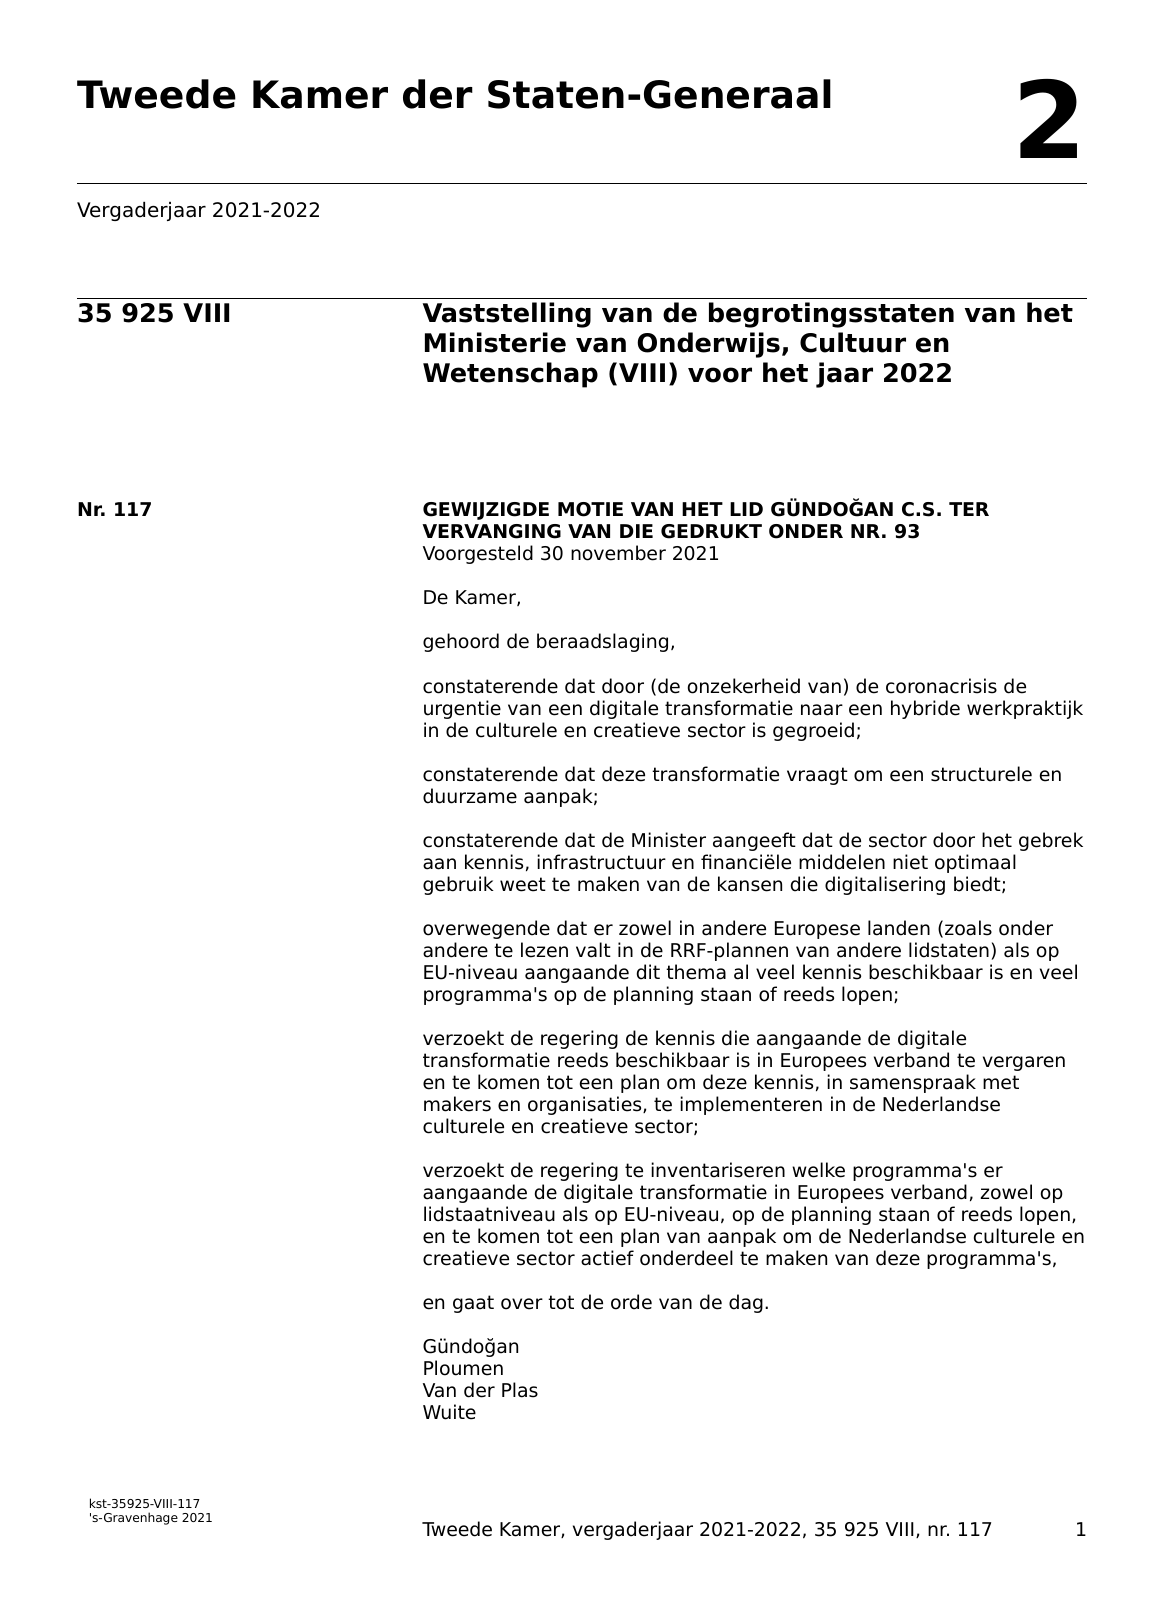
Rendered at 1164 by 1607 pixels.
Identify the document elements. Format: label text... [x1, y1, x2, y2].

text gehoord de beraadslaging, [422, 631, 1087, 653]
text 's-Gravenhage 2021 [88, 1511, 323, 1525]
subtitle 35 925 VIII Vaststelling van de begrotingsstaten van het Ministerie van Onderwijs, Cultuur en Wetenschap (VIII) voor het jaar 2022 [77, 299, 1087, 388]
table_header Tweede Kamer der Staten-Generaal [77, 59, 886, 183]
text De Kamer, [422, 587, 1087, 609]
table_header 2 [886, 59, 1087, 183]
text en gaat over tot de orde van de dag. [422, 1292, 1087, 1314]
text kst-35925-VIII-117 [88, 1497, 323, 1511]
text verzoekt de regering te inventariseren welke programma's er aangaande de digitale transformatie in Europees verband, zowel op lidstaatniveau als op EU-niveau, op de planning staan of reeds lopen, en te komen tot een plan van aanpak om de Nederlandse culturele en creatieve sector actief onderdeel te maken van deze programma's, [422, 1160, 1087, 1270]
text overwegende dat er zowel in andere Europese landen (zoals onder andere te lezen valt in de RRF-plannen van andere lidstaten) als op EU-niveau aangaande dit thema al veel kennis beschikbaar is en veel programma's op de planning staan of reeds lopen; [422, 918, 1087, 1006]
text Ploumen [422, 1358, 1087, 1380]
text constaterende dat door (de onzekerheid van) de coronacrisis de urgentie van een digitale transformatie naar een hybride werkpraktijk in de culturele en creatieve sector is gegroeid; [422, 676, 1087, 741]
text Voorgesteld 30 november 2021 [422, 543, 1087, 565]
subtitle Nr. 117 GEWIJZIGDE MOTIE VAN HET LID GÜNDOĞAN C.S. TER VERVANGING VAN DIE GEDRUKT ONDER NR. 93 [77, 499, 1087, 543]
text Gündoğan [422, 1336, 1087, 1358]
text verzoekt de regering de kennis die aangaande de digitale transformatie reeds beschikbaar is in Europees verband te vergaren en te komen tot een plan om deze kennis, in samenspraak met makers en organisaties, te implementeren in de Nederlandse culturele en creatieve sector; [422, 1028, 1087, 1138]
text Wuite [422, 1402, 1087, 1424]
text Van der Plas [422, 1380, 1087, 1402]
table_cell Vergaderjaar 2021-2022 [77, 184, 1087, 298]
text constaterende dat deze transformatie vraagt om een structurele en duurzame aanpak; [422, 764, 1087, 808]
text constaterende dat de Minister aangeeft dat de sector door het gebrek aan kennis, infrastructuur en financiële middelen niet optimaal gebruik weet te maken van de kansen die digitalisering biedt; [422, 830, 1087, 896]
